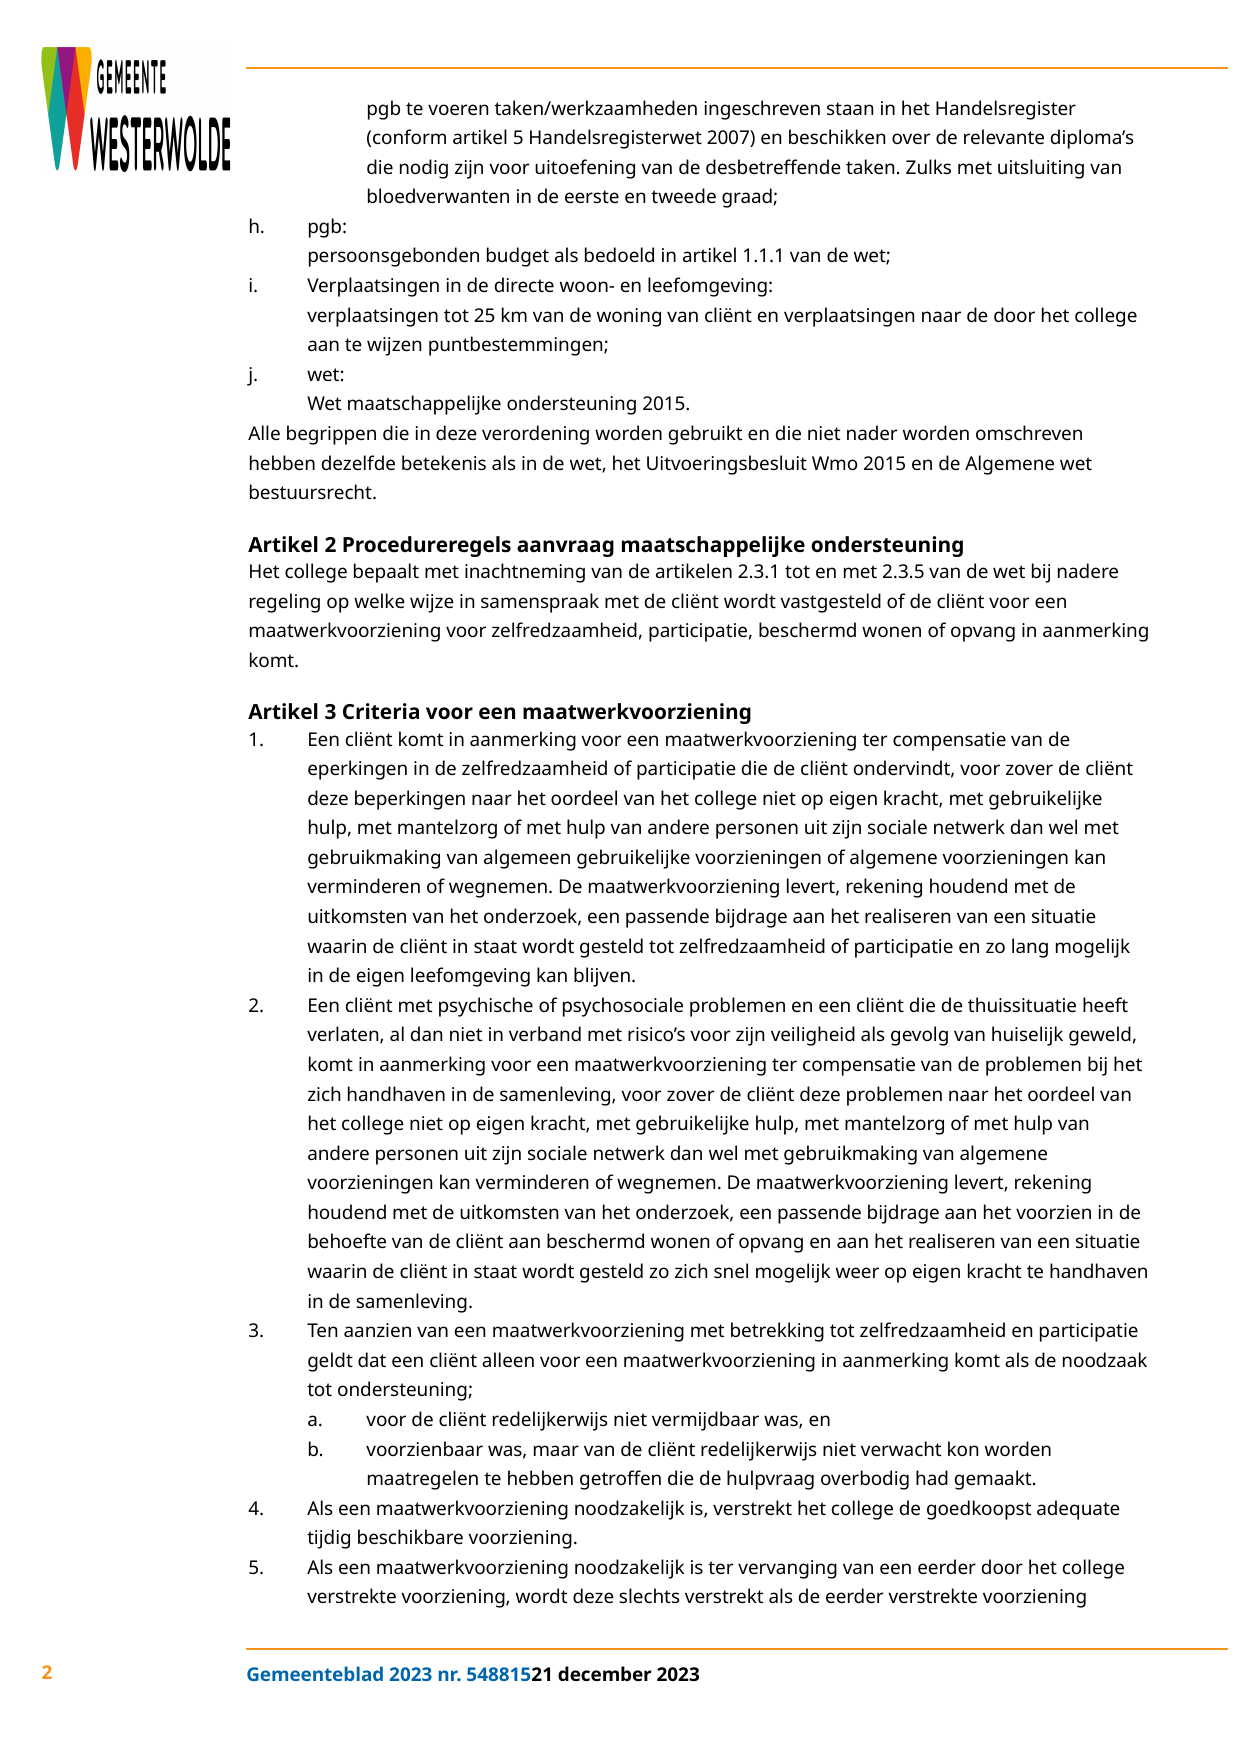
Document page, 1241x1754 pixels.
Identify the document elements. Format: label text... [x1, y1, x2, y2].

text Het college bepaalt met inachtneming van de artikelen 2.3.1 tot en met 2.3.5 van de wet bij nadere regeling op welke wijze in samenspraak met de cliënt wordt vastgesteld of de cliënt voor een maatwerkvoorziening voor zelfredzaamheid, participatie, beschermd wonen of opvang in aanmerking komt. [248, 558, 1152, 673]
list pgb: [248, 213, 1152, 239]
text Artikel 2 Procedureregels aanvraag maatschappelijke ondersteuning [248, 530, 1152, 558]
list Als een maatwerkvoorziening noodzakelijk is ter vervanging van een eerder door het college verstrekte voorziening, wordt deze slechts verstrekt als de eerder verstrekte voorziening [248, 1554, 1152, 1609]
list verplaatsingen tot 25 km van de woning van cliënt en verplaatsingen naar de door het college aan te wijzen puntbestemmingen; [248, 302, 1152, 357]
list voor de cliënt redelijkerwijs niet vermijdbaar was, en [307, 1406, 1152, 1432]
list Een cliënt komt in aanmerking voor een maatwerkvoorziening ter compensatie van de eperkingen in de zelfredzaamheid of participatie die de cliënt ondervindt, voor zover de cliënt deze beperkingen naar het oordeel van het college niet op eigen kracht, met gebruikelijke hulp, met mantelzorg of met hulp van andere personen uit zijn sociale netwerk dan wel met gebruikmaking van algemeen gebruikelijke voorzieningen of algemene voorzieningen kan verminderen of wegnemen. De maatwerkvoorziening levert, rekening houdend met de uitkomsten van het onderzoek, een passende bijdrage aan het realiseren van een situatie waarin de cliënt in staat wordt gesteld tot zelfredzaamheid of participatie en zo lang mogelijk in de eigen leefomgeving kan blijven. [248, 726, 1152, 988]
list voorzienbaar was, maar van de cliënt redelijkerwijs niet verwacht kon worden maatregelen te hebben getroffen die de hulpvraag overbodig had gemaakt. [307, 1436, 1152, 1491]
list wet: [248, 361, 1152, 387]
text Artikel 3 Criteria voor een maatwerkvoorziening [248, 697, 1152, 726]
text Alle begrippen die in deze verordening worden gebruikt en die niet nader worden omschreven hebben dezelfde betekenis als in de wet, het Uitvoeringsbesluit Wmo 2015 en de Algemene wet bestuursrecht. [248, 420, 1152, 505]
list Ten aanzien van een maatwerkvoorziening met betrekking tot zelfredzaamheid en participatie geldt dat een cliënt alleen voor een maatwerkvoorziening in aanmerking komt als de noodzaak tot ondersteuning; [248, 1317, 1152, 1402]
list Verplaatsingen in de directe woon- en leefomgeving: [248, 272, 1152, 298]
picture [41, 47, 231, 172]
list Een cliënt met psychische of psychosociale problemen en een cliënt die de thuissituatie heeft verlaten, al dan niet in verband met risico’s voor zijn veiligheid als gevolg van huiselijk geweld, komt in aanmerking voor een maatwerkvoorziening ter compensatie van de problemen bij het zich handhaven in de samenleving, voor zover de cliënt deze problemen naar het oordeel van het college niet op eigen kracht, met gebruikelijke hulp, met mantelzorg of met hulp van andere personen uit zijn sociale netwerk dan wel met gebruikmaking van algemene voorzieningen kan verminderen of wegnemen. De maatwerkvoorziening levert, rekening houdend met de uitkomsten van het onderzoek, een passende bijdrage aan het voorzien in de behoefte van de cliënt aan beschermd wonen of opvang en aan het realiseren van een situatie waarin de cliënt in staat wordt gesteld zo zich snel mogelijk weer op eigen kracht te handhaven in de samenleving. [248, 992, 1152, 1314]
list persoonsgebonden budget als bedoeld in artikel 1.1.1 van de wet; [248, 243, 1152, 268]
list Wet maatschappelijke ondersteuning 2015. [248, 391, 1152, 416]
list Als een maatwerkvoorziening noodzakelijk is, verstrekt het college de goedkoopst adequate tijdig beschikbare voorziening. [248, 1495, 1152, 1550]
list pgb te voeren taken/werkzaamheden ingeschreven staan in het Handelsregister (conform artikel 5 Handelsregisterwet 2007) en beschikken over de relevante diploma’s die nodig zijn voor uitoefening van de desbetreffende taken. Zulks met uitsluiting van bloedverwanten in de eerste en tweede graad; [307, 95, 1152, 209]
